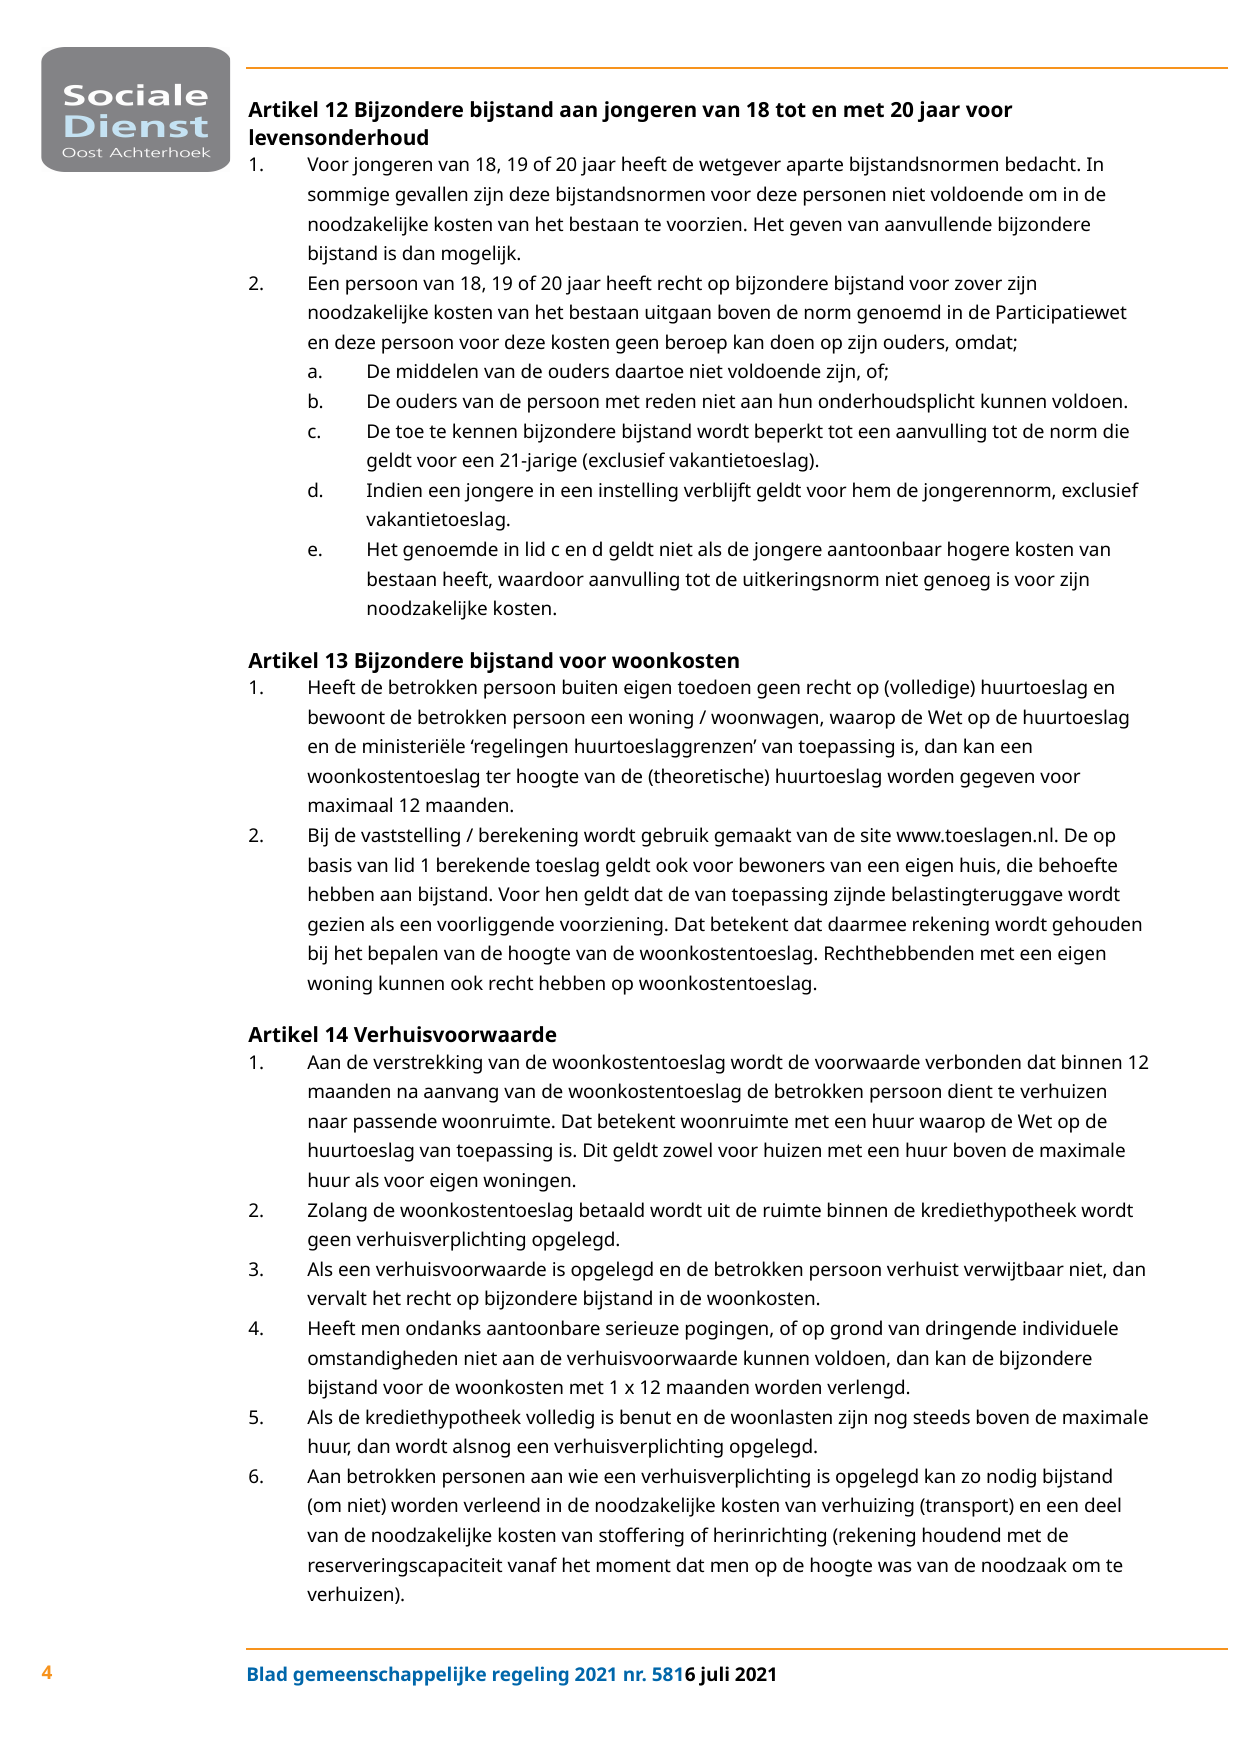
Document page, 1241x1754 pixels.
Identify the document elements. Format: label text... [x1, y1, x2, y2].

list De middelen van de ouders daartoe niet voldoende zijn, of; [307, 359, 1152, 384]
text Artikel 14 Verhuisvoorwaarde [248, 1021, 1152, 1049]
list Heeft men ondanks aantoonbare serieuze pogingen, of op grond van dringende individuele omstandigheden niet aan de verhuisvoorwaarde kunnen voldoen, dan kan de bijzondere bijstand voor de woonkosten met 1 x 12 maanden worden verlengd. [248, 1315, 1152, 1400]
list Als de krediethypotheek volledig is benut en de woonlasten zijn nog steeds boven de maximale huur, dan wordt alsnog een verhuisverplichting opgelegd. [248, 1404, 1152, 1459]
list De toe te kennen bijzondere bijstand wordt beperkt tot een aanvulling tot de norm die geldt voor een 21-jarige (exclusief vakantietoeslag). [307, 418, 1152, 473]
list Zolang de woonkostentoeslag betaald wordt uit de ruimte binnen de krediethypotheek wordt geen verhuisverplichting opgelegd. [248, 1197, 1152, 1252]
list Een persoon van 18, 19 of 20 jaar heeft recht op bijzondere bijstand voor zover zijn noodzakelijke kosten van het bestaan uitgaan boven de norm genoemd in de Participatiewet en deze persoon voor deze kosten geen beroep kan doen op zijn ouders, omdat; [248, 270, 1152, 355]
picture [41, 47, 231, 172]
text Artikel 13 Bijzondere bijstand voor woonkosten [248, 646, 1152, 674]
list Het genoemde in lid c en d geldt niet als de jongere aantoonbaar hogere kosten van bestaan heeft, waardoor aanvulling tot de uitkeringsnorm niet genoeg is voor zijn noodzakelijke kosten. [307, 536, 1152, 621]
list De ouders van de persoon met reden niet aan hun onderhoudsplicht kunnen voldoen. [307, 388, 1152, 414]
list Heeft de betrokken persoon buiten eigen toedoen geen recht op (volledige) huurtoeslag en bewoont de betrokken persoon een woning / woonwagen, waarop de Wet op de huurtoeslag en de ministeriële ‘regelingen huurtoeslaggrenzen’ van toepassing is, dan kan een woonkostentoeslag ter hoogte van de (theoretische) huurtoeslag worden gegeven voor maximaal 12 maanden. [248, 674, 1152, 818]
list Aan de verstrekking van de woonkostentoeslag wordt de voorwaarde verbonden dat binnen 12 maanden na aanvang van de woonkostentoeslag de betrokken persoon dient te verhuizen naar passende woonruimte. Dat betekent woonruimte met een huur waarop de Wet op de huurtoeslag van toepassing is. Dit geldt zowel voor huizen met een huur boven de maximale huur als voor eigen woningen. [248, 1049, 1152, 1193]
list Indien een jongere in een instelling verblijft geldt voor hem de jongerennorm, exclusief vakantietoeslag. [307, 477, 1152, 532]
list Als een verhuisvoorwaarde is opgelegd en de betrokken persoon verhuist verwijtbaar niet, dan vervalt het recht op bijzondere bijstand in de woonkosten. [248, 1256, 1152, 1311]
text Artikel 12 Bijzondere bijstand aan jongeren van 18 tot en met 20 jaar voor levensonderhoud [248, 95, 1152, 152]
list Bij de vaststelling / berekening wordt gebruik gemaakt van de site www.toeslagen.nl. De op basis van lid 1 berekende toeslag geldt ook voor bewoners van een eigen huis, die behoefte hebben aan bijstand. Voor hen geldt dat de van toepassing zijnde belastingteruggave wordt gezien als een voorliggende voorziening. Dat betekent dat daarmee rekening wordt gehouden bij het bepalen van de hoogte van de woonkostentoeslag. Rechthebbenden met een eigen woning kunnen ook recht hebben op woonkostentoeslag. [248, 822, 1152, 996]
list Voor jongeren van 18, 19 of 20 jaar heeft de wetgever aparte bijstandsnormen bedacht. In sommige gevallen zijn deze bijstandsnormen voor deze personen niet voldoende om in de noodzakelijke kosten van het bestaan te voorzien. Het geven van aanvullende bijzondere bijstand is dan mogelijk. [248, 152, 1152, 266]
list Aan betrokken personen aan wie een verhuisverplichting is opgelegd kan zo nodig bijstand (om niet) worden verleend in de noodzakelijke kosten van verhuizing (transport) en een deel van de noodzakelijke kosten van stoffering of herinrichting (rekening houdend met de reserveringscapaciteit vanaf het moment dat men op de hoogte was van de noodzaak om te verhuizen). [248, 1463, 1152, 1607]
